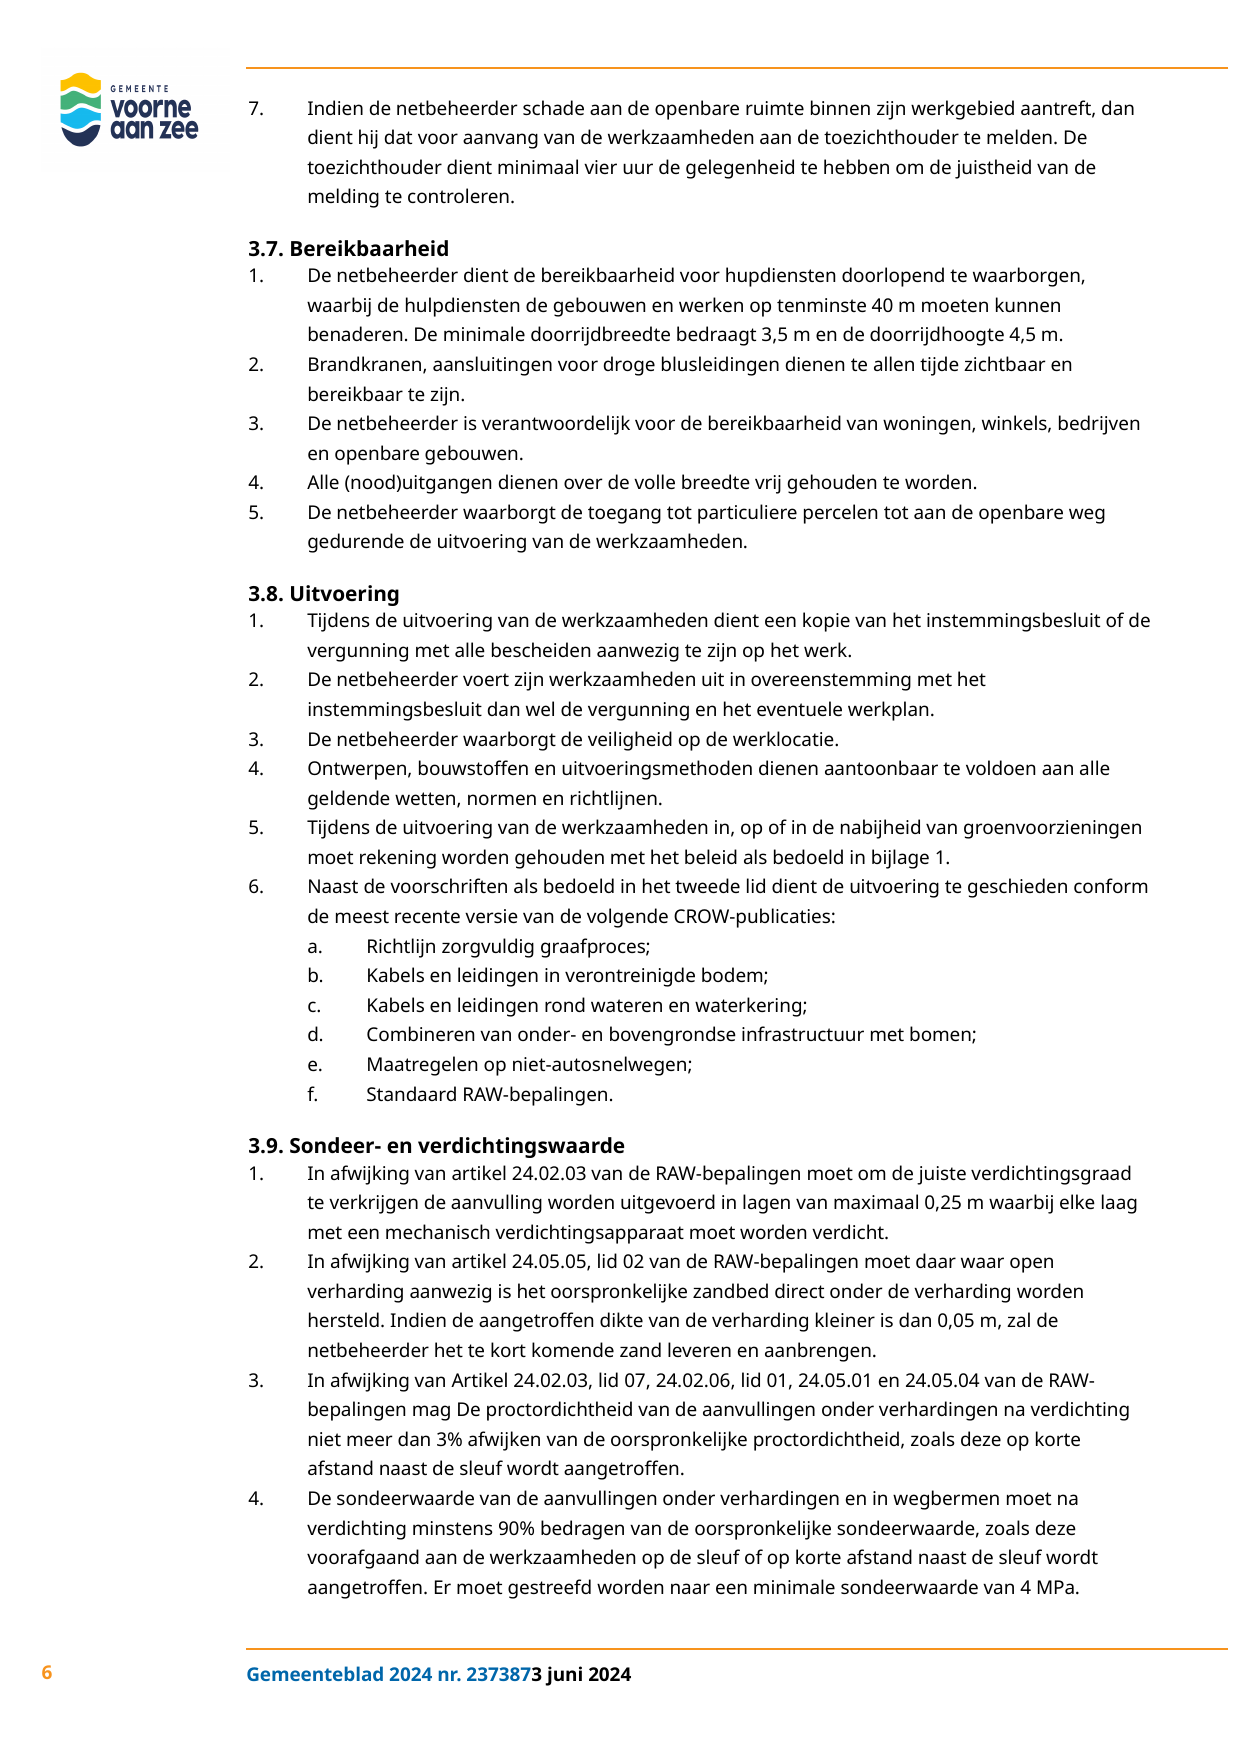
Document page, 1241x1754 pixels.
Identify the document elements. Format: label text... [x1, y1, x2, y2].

list Richtlijn zorgvuldig graafproces; [307, 933, 1152, 959]
list Brandkranen, aansluitingen voor droge blusleidingen dienen te allen tijde zichtbaar en bereikbaar te zijn. [248, 351, 1152, 406]
picture [41, 47, 231, 172]
list De netbeheerder waarborgt de toegang tot particuliere percelen tot aan de openbare weg gedurende de uitvoering van de werkzaamheden. [248, 499, 1152, 554]
list Standaard RAW-bepalingen. [307, 1081, 1152, 1107]
list De netbeheerder voert zijn werkzaamheden uit in overeenstemming met het instemmingsbesluit dan wel de vergunning en het eventuele werkplan. [248, 667, 1152, 722]
list In afwijking van artikel 24.05.05, lid 02 van de RAW-bepalingen moet daar waar open verharding aanwezig is het oorspronkelijke zandbed direct onder de verharding worden hersteld. Indien de aangetroffen dikte van de verharding kleiner is dan 0,05 m, zal de netbeheerder het te kort komende zand leveren en aanbrengen. [248, 1248, 1152, 1363]
list De netbeheerder is verantwoordelijk voor de bereikbaarheid van woningen, winkels, bedrijven en openbare gebouwen. [248, 410, 1152, 466]
list Ontwerpen, bouwstoffen en uitvoeringsmethoden dienen aantoonbaar te voldoen aan alle geldende wetten, normen en richtlijnen. [248, 755, 1152, 811]
list Kabels en leidingen in verontreinigde bodem; [307, 962, 1152, 988]
list De netbeheerder waarborgt de veiligheid op de werklocatie. [248, 726, 1152, 752]
list Combineren van onder- en bovengrondse infrastructuur met bomen; [307, 1022, 1152, 1047]
list Kabels en leidingen rond wateren en waterkering; [307, 992, 1152, 1018]
list De netbeheerder dient de bereikbaarheid voor hupdiensten doorlopend te waarborgen, waarbij de hulpdiensten de gebouwen en werken op tenminste 40 m moeten kunnen benaderen. De minimale doorrijdbreedte bedraagt 3,5 m en de doorrijdhoogte 4,5 m. [248, 262, 1152, 347]
list Indien de netbeheerder schade aan de openbare ruimte binnen zijn werkgebied aantreft, dan dient hij dat voor aanvang van de werkzaamheden aan de toezichthouder te melden. De toezichthouder dient minimaal vier uur de gelegenheid te hebben om de juistheid van de melding te controleren. [248, 95, 1152, 209]
list Tijdens de uitvoering van de werkzaamheden in, op of in de nabijheid van groenvoorzieningen moet rekening worden gehouden met het beleid als bedoeld in bijlage 1. [248, 814, 1152, 870]
list In afwijking van artikel 24.02.03 van de RAW-bepalingen moet om de juiste verdichtingsgraad te verkrijgen de aanvulling worden uitgevoerd in lagen van maximaal 0,25 m waarbij elke laag met een mechanisch verdichtingsapparaat moet worden verdicht. [248, 1160, 1152, 1244]
text 3.9. Sondeer- en verdichtingswaarde [248, 1131, 1152, 1160]
list Tijdens de uitvoering van de werkzaamheden dient een kopie van het instemmingsbesluit of de vergunning met alle bescheiden aanwezig te zijn op het werk. [248, 607, 1152, 663]
list Maatregelen op niet-autosnelwegen; [307, 1051, 1152, 1077]
text 3.7. Bereikbaarheid [248, 234, 1152, 262]
text 3.8. Uitvoering [248, 579, 1152, 607]
list In afwijking van Artikel 24.02.03, lid 07, 24.02.06, lid 01, 24.05.01 en 24.05.04 van de RAW-bepalingen mag De proctordichtheid van de aanvullingen onder verhardingen na verdichting niet meer dan 3% afwijken van de oorspronkelijke proctordichtheid, zoals deze op korte afstand naast de sleuf wordt aangetroffen. [248, 1367, 1152, 1481]
list Naast de voorschriften als bedoeld in het tweede lid dient de uitvoering te geschieden conform de meest recente versie van de volgende CROW-publicaties: [248, 874, 1152, 929]
list De sondeerwaarde van de aanvullingen onder verhardingen en in wegbermen moet na verdichting minstens 90% bedragen van de oorspronkelijke sondeerwaarde, zoals deze voorafgaand aan de werkzaamheden op de sleuf of op korte afstand naast de sleuf wordt aangetroffen. Er moet gestreefd worden naar een minimale sondeerwaarde van 4 MPa. [248, 1485, 1152, 1599]
list Alle (nood)uitgangen dienen over de volle breedte vrij gehouden te worden. [248, 469, 1152, 495]
